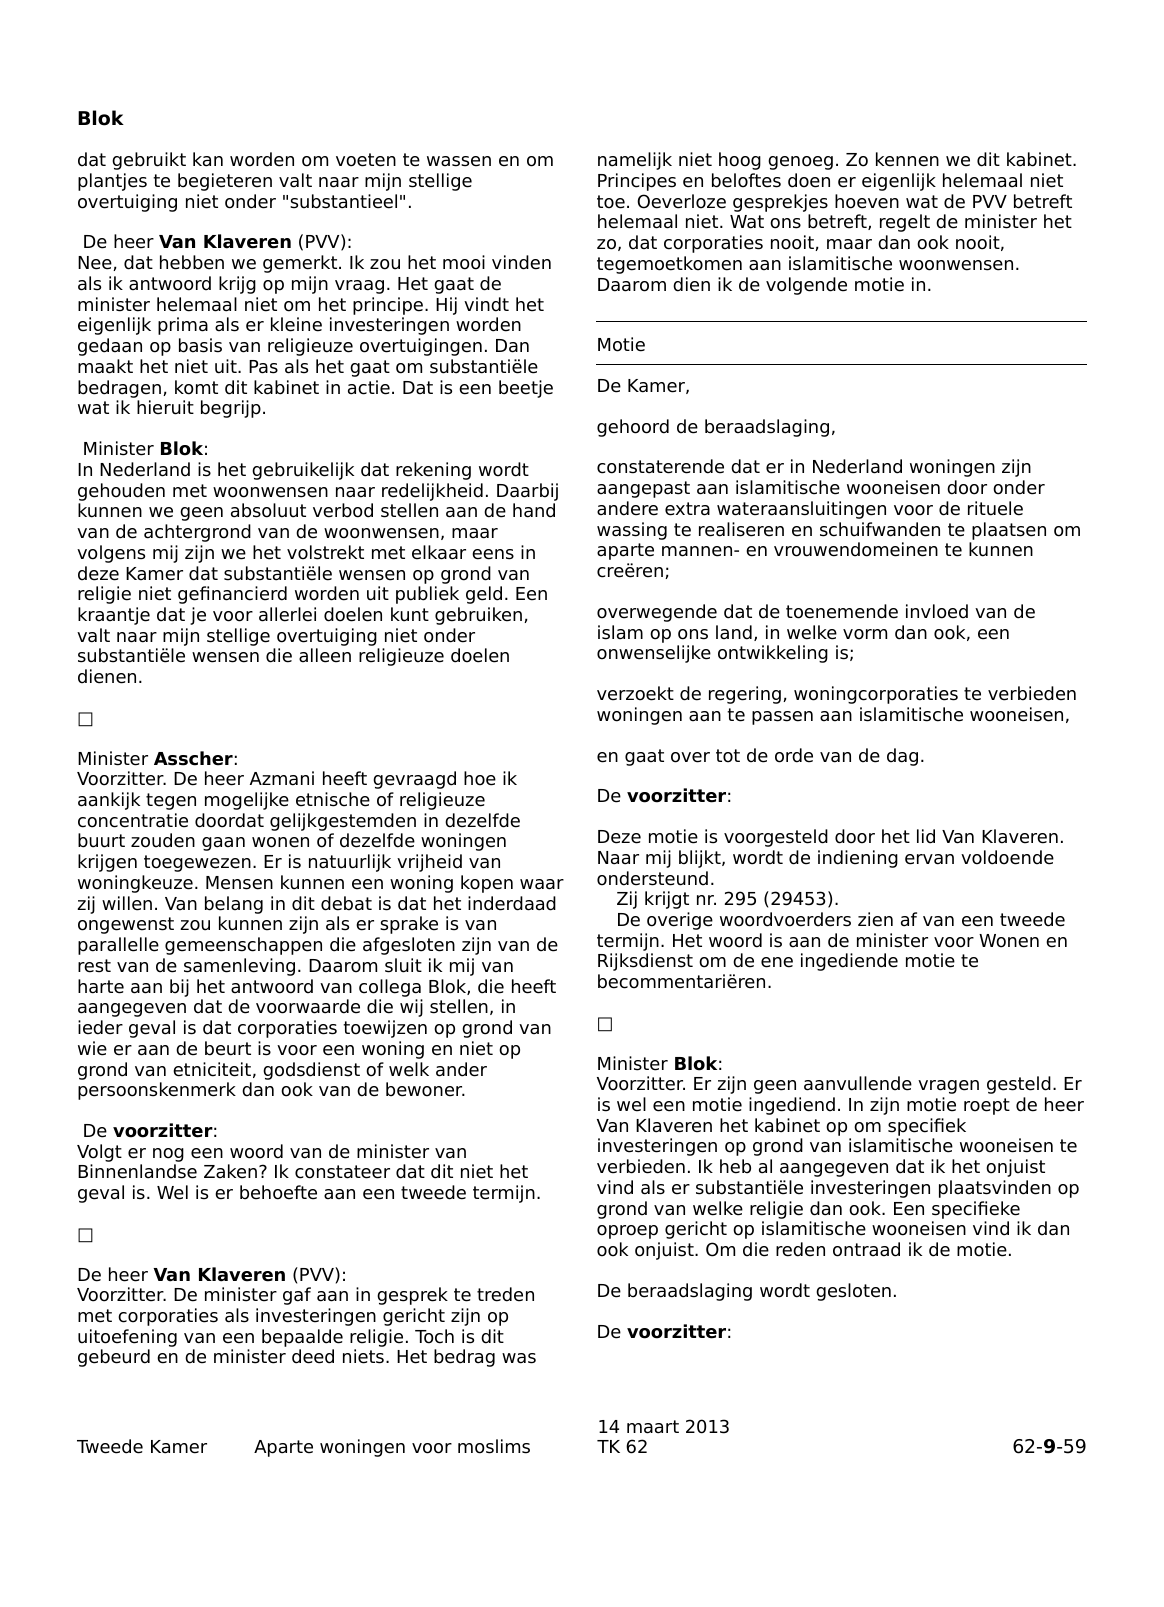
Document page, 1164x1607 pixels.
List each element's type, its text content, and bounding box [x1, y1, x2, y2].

text □ [77, 1224, 567, 1244]
text De voorzitter: [596, 786, 1087, 807]
text namelijk niet hoog genoeg. Zo kennen we dit kabinet. Principes en beloftes doen er eigenlijk helemaal niet toe. Oeverloze gesprekjes hoeven wat de PVV betreft helemaal niet. Wat ons betreft, regelt de minister het zo, dat corporaties nooit, maar dan ook nooit, tegemoetkomen aan islamitische woonwensen. Daarom dien ik de volgende motie in. [596, 150, 1087, 295]
text De heer Van Klaveren (PVV): [77, 1264, 567, 1285]
text De overige woordvoerders zien af van een tweede termijn. Het woord is aan de minister voor Wonen en Rijksdienst om de ene ingediende motie te becommentariëren. [596, 910, 1087, 993]
text constaterende dat er in Nederland woningen zijn aangepast aan islamitische wooneisen door onder andere extra wateraansluitingen voor de rituele wassing te realiseren en schuifwanden te plaatsen om aparte mannen- en vrouwendomeinen te kunnen creëren; [596, 457, 1087, 582]
text De voorzitter: [77, 1121, 567, 1142]
text Zij krijgt nr. 295 (29453). [596, 889, 1087, 910]
text overwegende dat de toenemende invloed van de islam op ons land, in welke vorm dan ook, een onwenselijke ontwikkeling is; [596, 602, 1087, 664]
text In Nederland is het gebruikelijk dat rekening wordt gehouden met woonwensen naar redelijkheid. Daarbij kunnen we geen absoluut verbod stellen aan de hand van de achtergrond van de woonwensen, maar volgens mij zijn we het volstrekt met elkaar eens in deze Kamer dat substantiële wensen op grond van religie niet gefinancierd worden uit publiek geld. Een kraantje dat je voor allerlei doelen kunt gebruiken, valt naar mijn stellige overtuiging niet onder substantiële wensen die alleen religieuze doelen dienen. [77, 460, 567, 688]
text gehoord de beraadslaging, [596, 417, 1087, 437]
text □ [77, 708, 567, 728]
text dat gebruikt kan worden om voeten te wassen en om plantjes te begieteren valt naar mijn stellige overtuiging niet onder "substantieel". [77, 150, 567, 212]
text Minister Blok: [77, 439, 567, 460]
text De Kamer, [596, 376, 1087, 397]
text Voorzitter. De heer Azmani heeft gevraagd hoe ik aankijk tegen mogelijke etnische of religieuze concentratie doordat gelijkgestemden in dezelfde buurt zouden gaan wonen of dezelfde woningen krijgen toegewezen. Er is natuurlijk vrijheid van woningkeuze. Mensen kunnen een woning kopen waar zij willen. Van belang in dit debat is dat het inderdaad ongewenst zou kunnen zijn als er sprake is van parallelle gemeenschappen die afgesloten zijn van de rest van de samenleving. Daarom sluit ik mij van harte aan bij het antwoord van collega Blok, die heeft aangegeven dat de voorwaarde die wij stellen, in ieder geval is dat corporaties toewijzen op grond van wie er aan de beurt is voor een woning en niet op grond van etniciteit, godsdienst of welk ander persoonskenmerk dan ook van de bewoner. [77, 769, 567, 1101]
text De beraadslaging wordt gesloten. [596, 1281, 1087, 1301]
text en gaat over tot de orde van de dag. [596, 745, 1087, 766]
text De voorzitter: [596, 1321, 1087, 1342]
text Minister Asscher: [77, 748, 567, 769]
text Motie [596, 335, 1087, 356]
text Voorzitter. De minister gaf aan in gesprek te treden met corporaties als investeringen gericht zijn op uitoefening van een bepaalde religie. Toch is dit gebeurd en de minister deed niets. Het bedrag was [77, 1285, 567, 1368]
text □ [596, 1013, 1087, 1033]
text De heer Van Klaveren (PVV): [77, 232, 567, 253]
text Volgt er nog een woord van de minister van Binnenlandse Zaken? Ik constateer dat dit niet het geval is. Wel is er behoefte aan een tweede termijn. [77, 1142, 567, 1204]
text Voorzitter. Er zijn geen aanvullende vragen gesteld. Er is wel een motie ingediend. In zijn motie roept de heer Van Klaveren het kabinet op om specifiek investeringen op grond van islamitische wooneisen te verbieden. Ik heb al aangegeven dat ik het onjuist vind als er substantiële investeringen plaatsvinden op grond van welke religie dan ook. Een specifieke oproep gericht op islamitische wooneisen vind ik dan ook onjuist. Om die reden ontraad ik de motie. [596, 1074, 1087, 1261]
text Minister Blok: [596, 1053, 1087, 1074]
text Deze motie is voorgesteld door het lid Van Klaveren. Naar mij blijkt, wordt de indiening ervan voldoende ondersteund. [596, 827, 1087, 889]
text verzoekt de regering, woningcorporaties te verbieden woningen aan te passen aan islamitische wooneisen, [596, 684, 1087, 725]
text Nee, dat hebben we gemerkt. Ik zou het mooi vinden als ik antwoord krijg op mijn vraag. Het gaat de minister helemaal niet om het principe. Hij vindt het eigenlijk prima als er kleine investeringen worden gedaan op basis van religieuze overtuigingen. Dan maakt het niet uit. Pas als het gaat om substantiële bedragen, komt dit kabinet in actie. Dat is een beetje wat ik hieruit begrijp. [77, 253, 567, 419]
